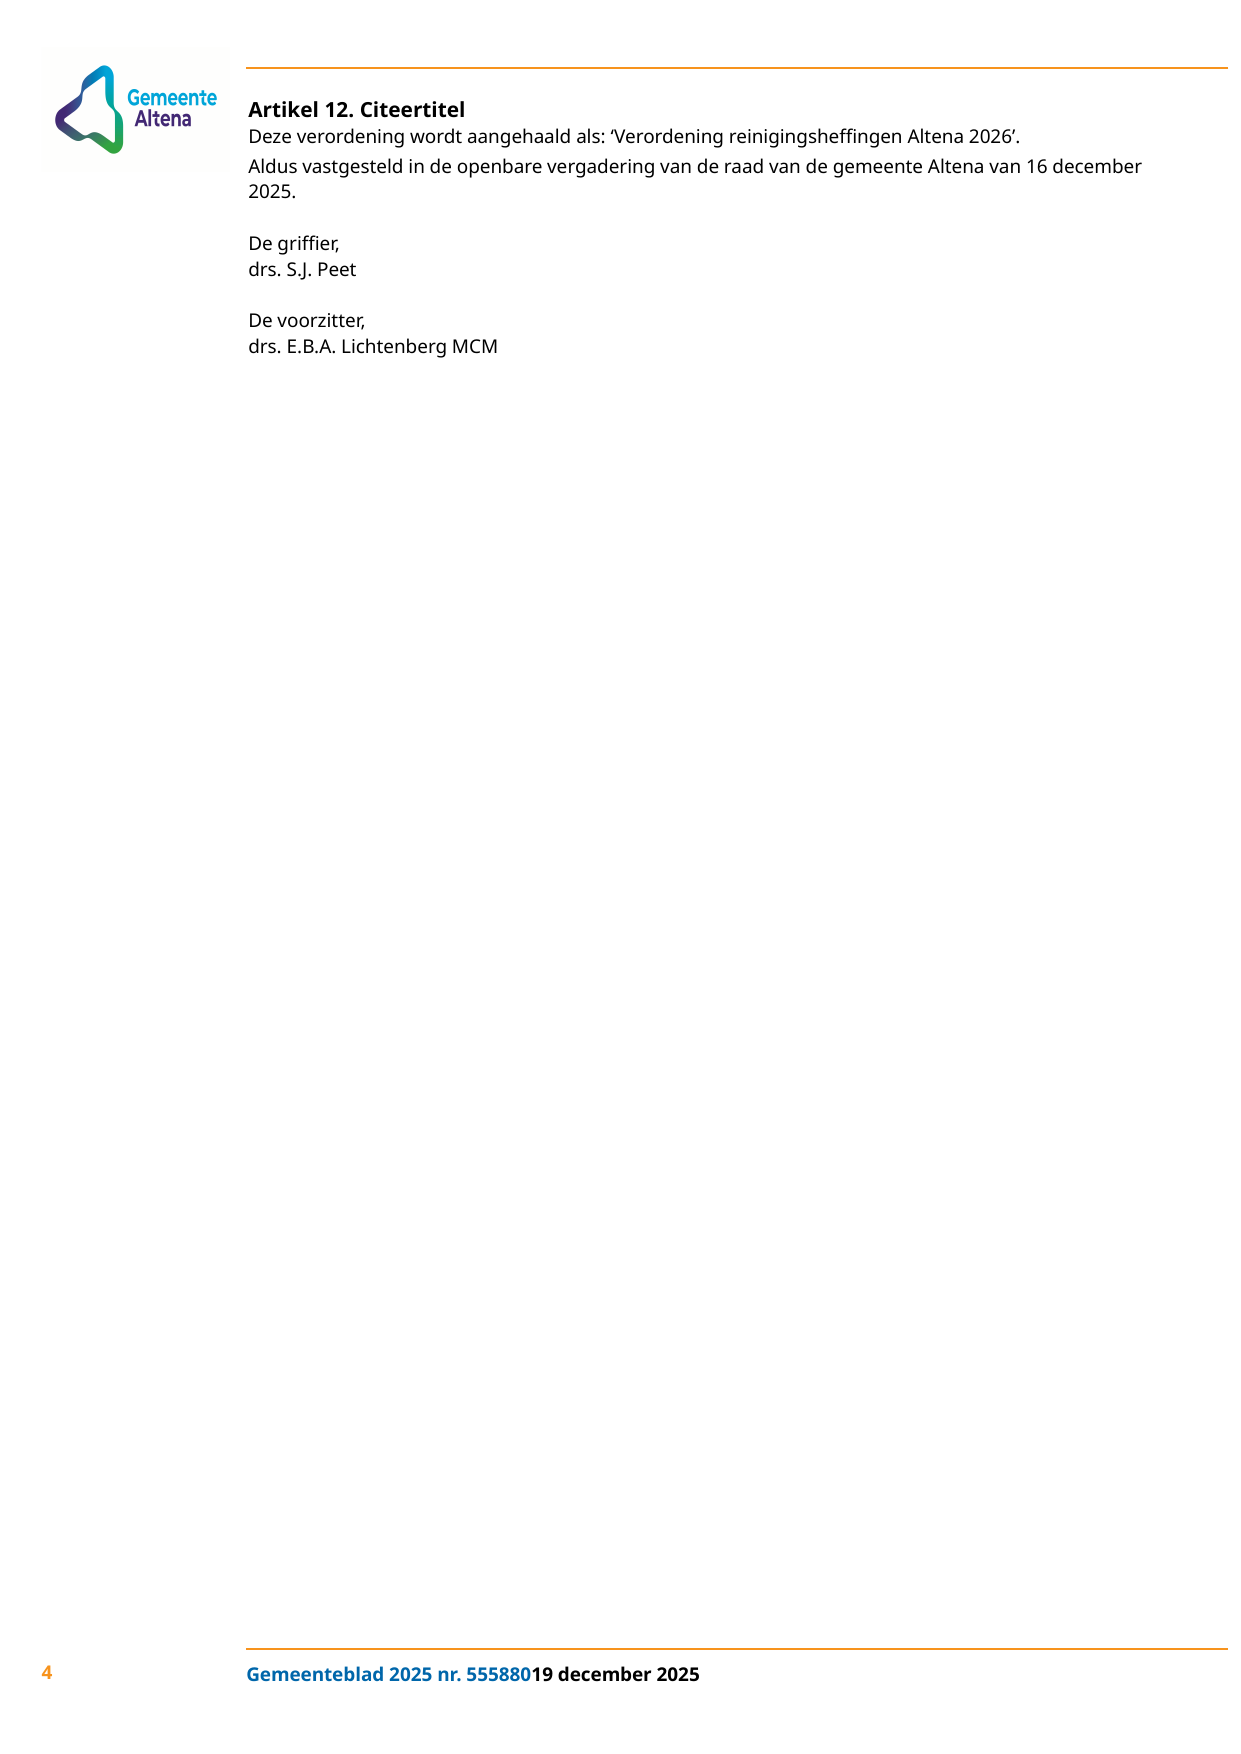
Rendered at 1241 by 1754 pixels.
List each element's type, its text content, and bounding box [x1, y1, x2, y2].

picture [41, 47, 231, 172]
text Deze verordening wordt aangehaald als: ‘Verordening reinigingsheffingen Altena 2026’. [248, 123, 1152, 149]
text De griffier, [248, 230, 1152, 256]
text Aldus vastgesteld in de openbare vergadering van de raad van de gemeente Altena van 16 december 2025. [248, 153, 1152, 204]
text drs. E.B.A. Lichtenberg MCM [248, 333, 1152, 359]
text Artikel 12. Citeertitel [248, 95, 1152, 123]
text drs. S.J. Peet [248, 256, 1152, 281]
text De voorzitter, [248, 307, 1152, 333]
